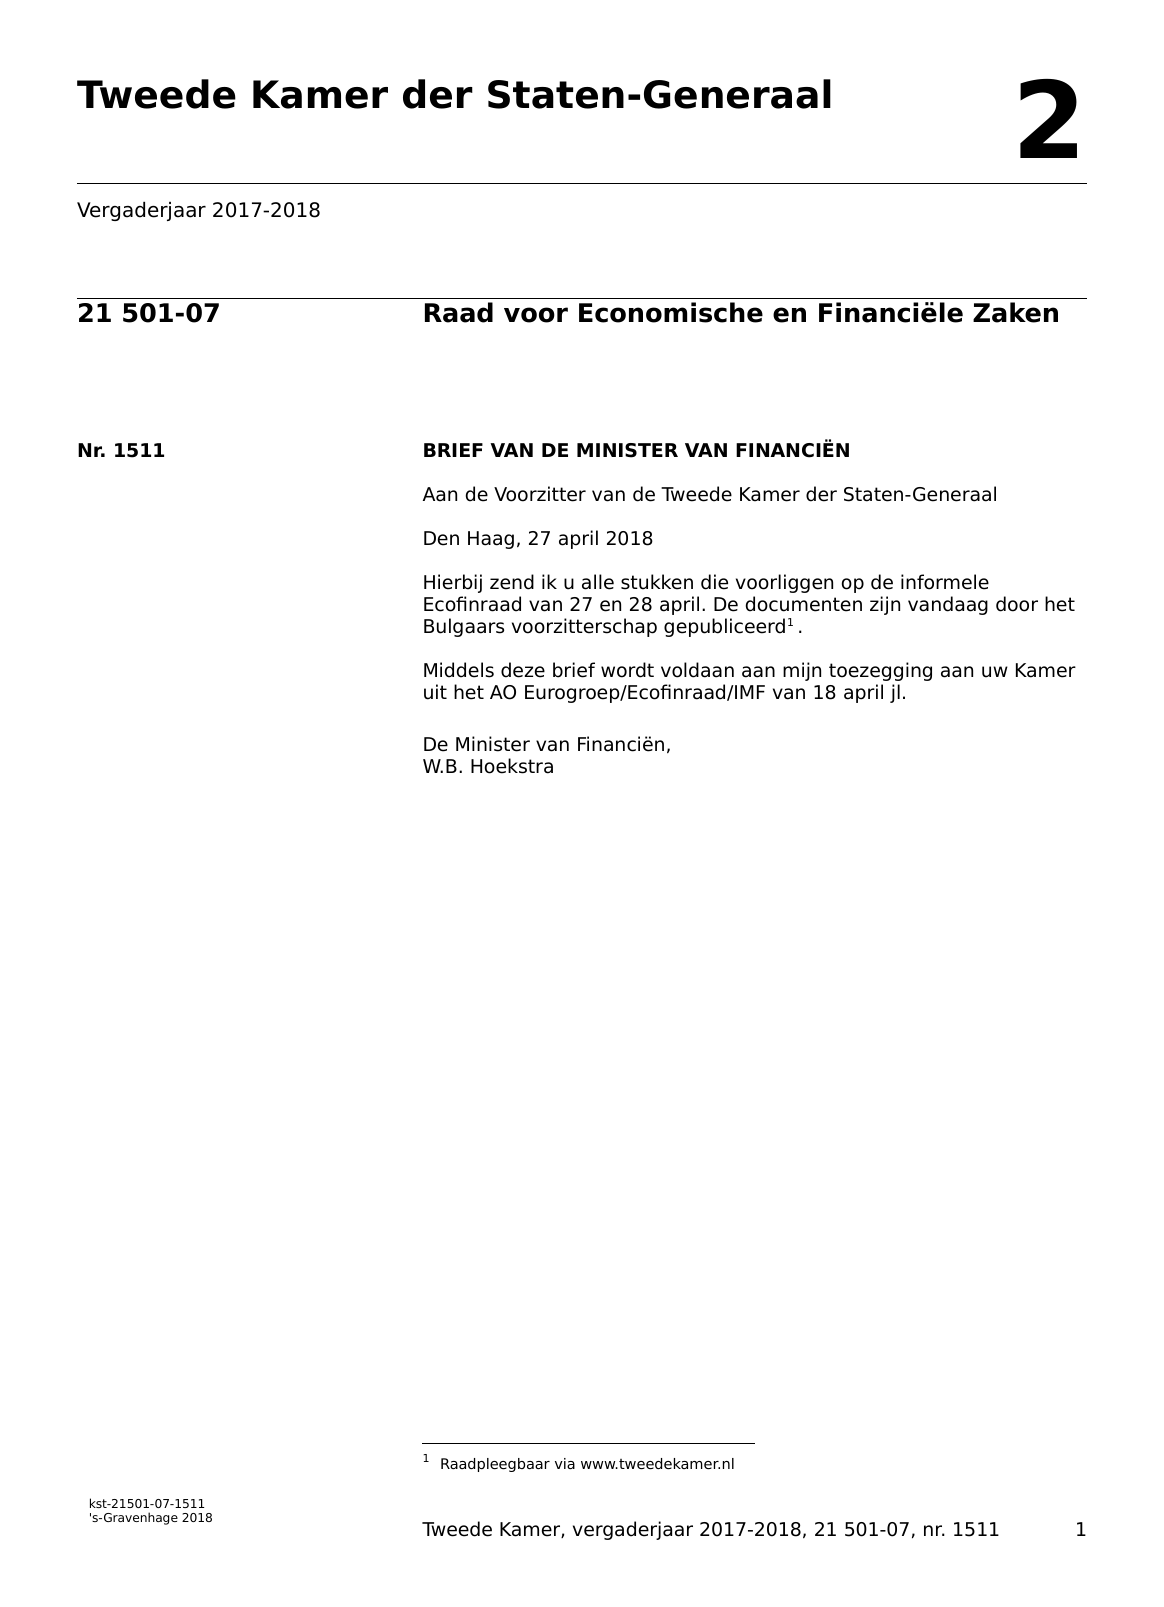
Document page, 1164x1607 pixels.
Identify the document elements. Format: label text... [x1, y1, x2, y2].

subtitle 21 501-07 Raad voor Economische en Financiële Zaken [77, 299, 1087, 329]
table_header 2 [886, 59, 1087, 183]
text Middels deze brief wordt voldaan aan mijn toezegging aan uw Kamer uit het AO Eurogroep/Ecofinraad/IMF van 18 april jl. [422, 660, 1087, 704]
text Raadpleegbaar via www.tweedekamer.nl [422, 1452, 1087, 1474]
table_cell Vergaderjaar 2017-2018 [77, 184, 1087, 298]
text Hierbij zend ik u alle stukken die voorliggen op de informele Ecofinraad van 27 en 28 april. De documenten zijn vandaag door het Bulgaars voorzitterschap gepubliceerd. [422, 572, 1087, 638]
text Den Haag, 27 april 2018 [422, 528, 1087, 550]
subtitle Nr. 1511 BRIEF VAN DE MINISTER VAN FINANCIËN [77, 440, 1087, 462]
text 's-Gravenhage 2018 [88, 1511, 323, 1525]
table_header Tweede Kamer der Staten-Generaal [77, 59, 886, 183]
text kst-21501-07-1511 [88, 1497, 323, 1511]
text De Minister van Financiën, W.B. Hoekstra [422, 734, 1087, 778]
text Aan de Voorzitter van de Tweede Kamer der Staten-Generaal [422, 484, 1087, 506]
